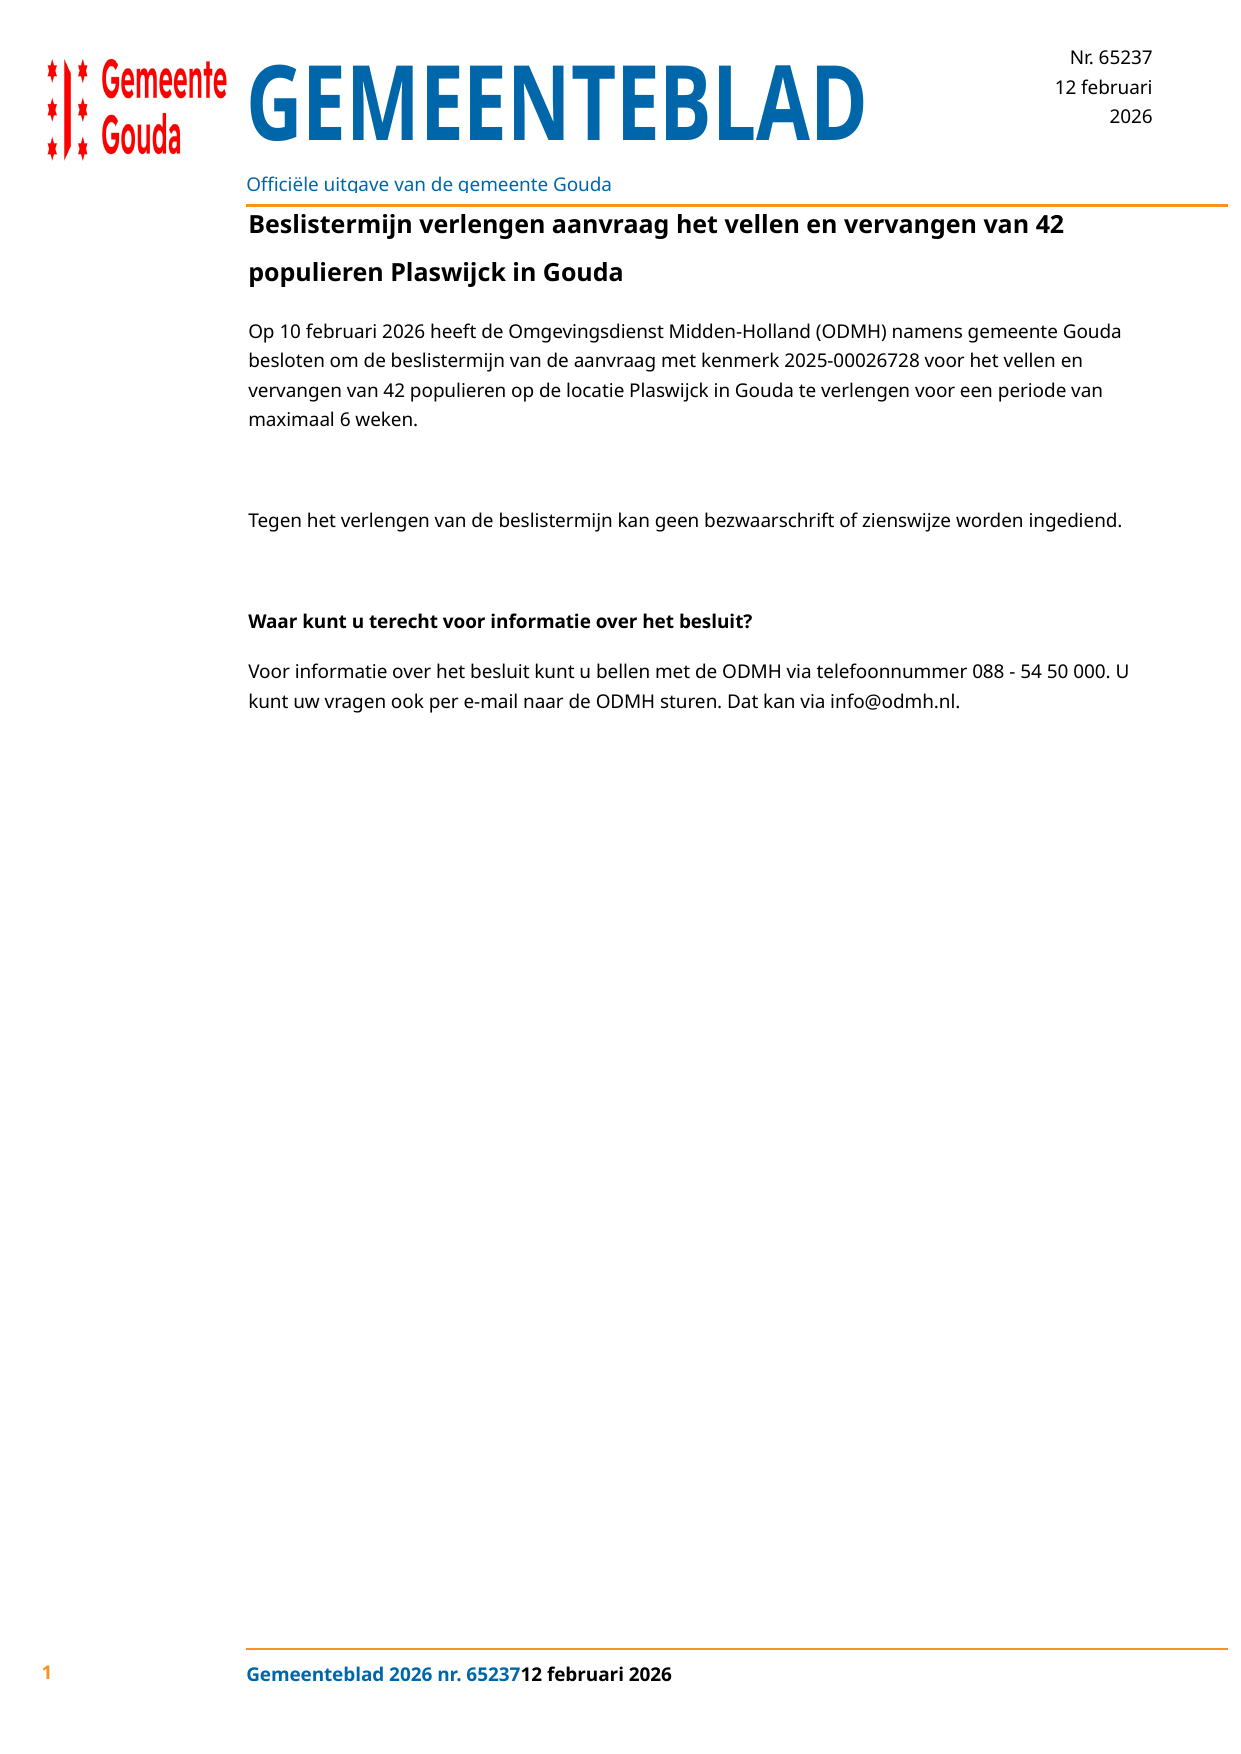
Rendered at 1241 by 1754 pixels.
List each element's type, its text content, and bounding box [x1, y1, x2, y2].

text Op 10 februari 2026 heeft de Omgevingsdienst Midden-Holland (ODMH) namens gemeente Gouda besloten om de beslistermijn van de aanvraag met kenmerk 2025-00026728 voor het vellen en vervangen van 42 populieren op de locatie Plaswijck in Gouda te verlengen voor een periode van maximaal 6 weken. [248, 318, 1152, 432]
text Tegen het verlengen van de beslistermijn kan geen bezwaarschrift of zienswijze worden ingediend. [248, 507, 1152, 533]
text Voor informatie over het besluit kunt u bellen met de ODMH via telefoonnummer 088 - 54 50 000. U kunt uw vragen ook per e-mail naar de ODMH sturen. Dat kan via info@odmh.nl. [248, 659, 1152, 714]
text Waar kunt u terecht voor informatie over het besluit? [248, 608, 1152, 634]
text Beslistermijn verlengen aanvraag het vellen en vervangen van 42 populieren Plaswijck in Gouda [248, 207, 1152, 288]
picture [41, 47, 231, 172]
